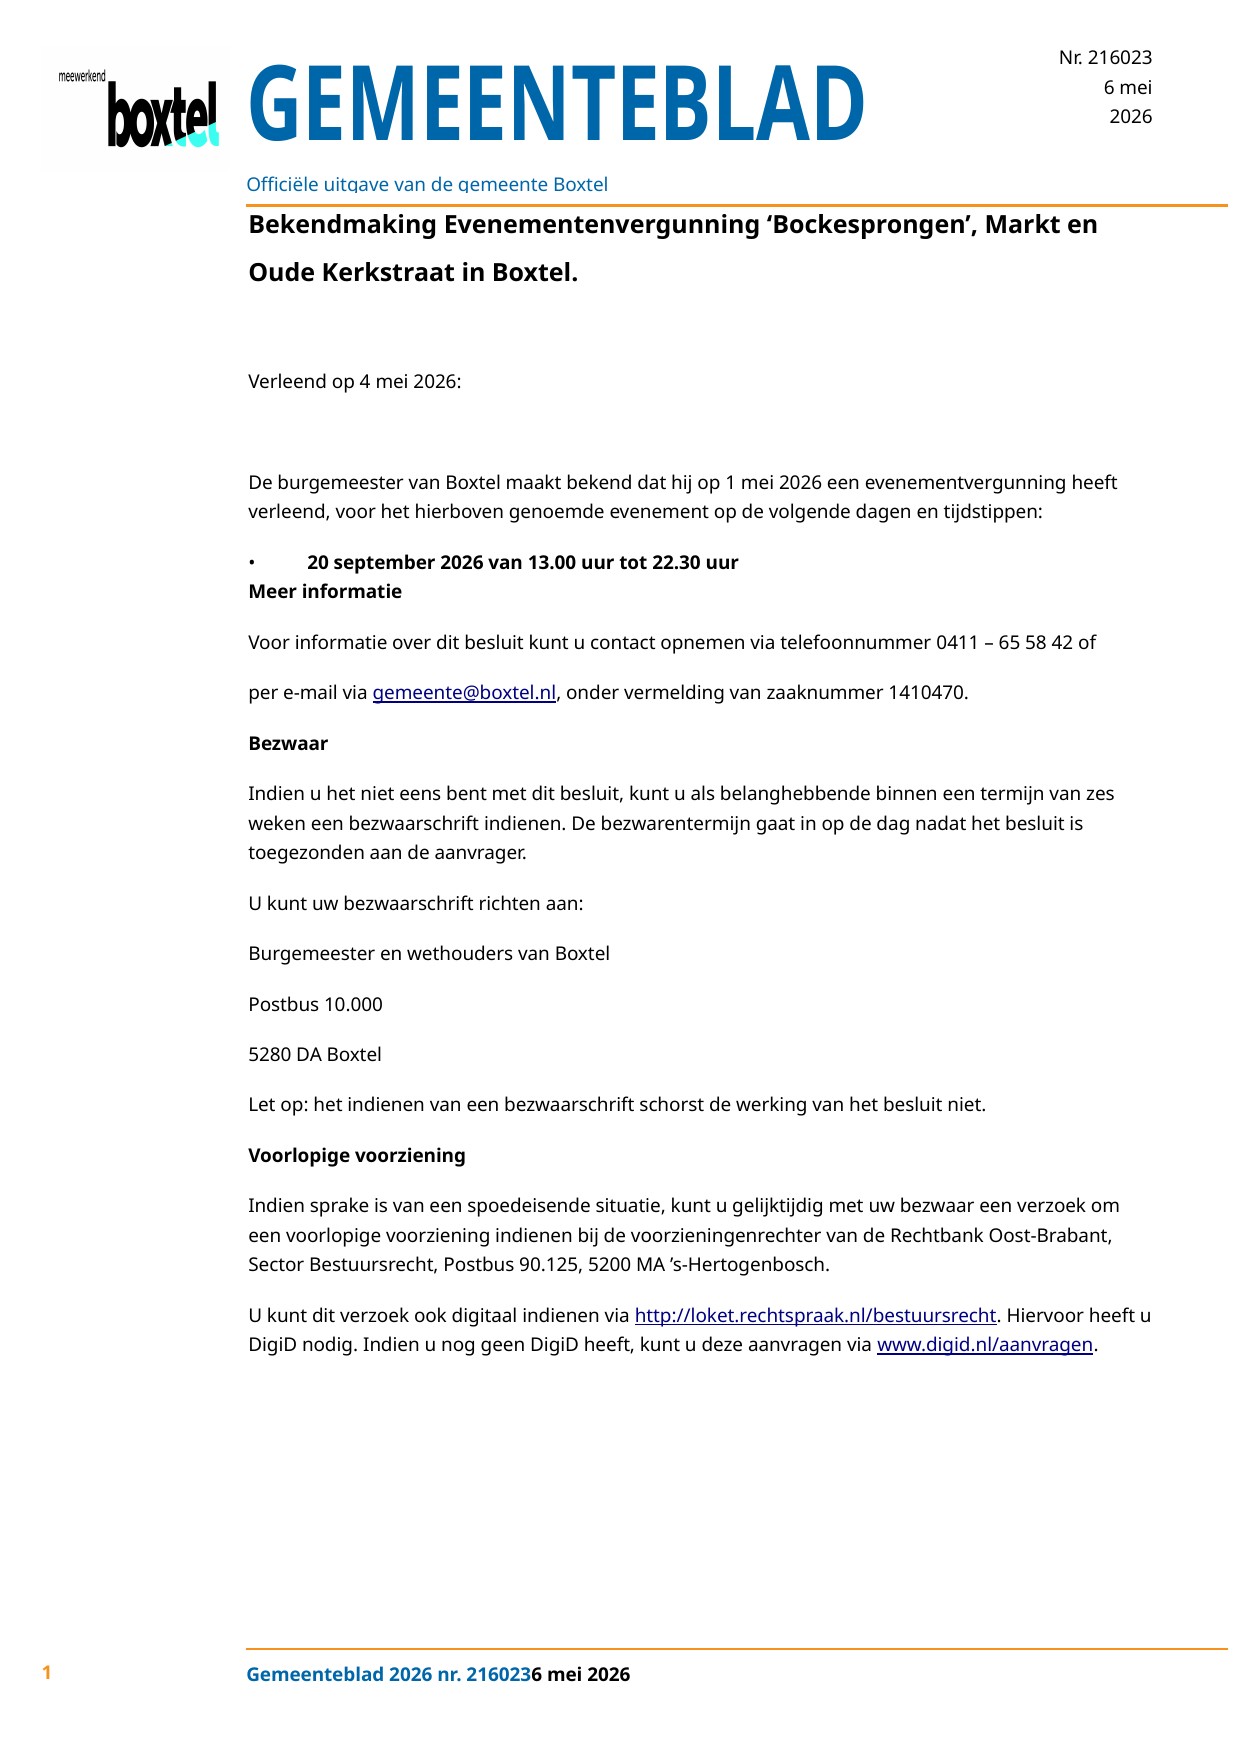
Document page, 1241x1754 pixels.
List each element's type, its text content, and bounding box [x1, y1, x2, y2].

text Postbus 10.000 [248, 991, 1152, 1017]
text 5280 DA Boxtel [248, 1041, 1152, 1067]
text Indien sprake is van een spoedeisende situatie, kunt u gelijktijdig met uw bezwaar een verzoek om een voorlopige voorziening indienen bij de voorzieningenrechter van de Rechtbank Oost-Brabant, Sector Bestuursrecht, Postbus 90.125, 5200 MA ’s-Hertogenbosch. [248, 1192, 1152, 1277]
text U kunt dit verzoek ook digitaal indienen via http://loket.rechtspraak.nl/bestuursrecht. Hiervoor heeft u DigiD nodig. Indien u nog geen DigiD heeft, kunt u deze aanvragen via www.digid.nl/aanvragen. [248, 1302, 1152, 1357]
text Voor informatie over dit besluit kunt u contact opnemen via telefoonnummer 0411 – 65 58 42 of [248, 629, 1152, 655]
text De burgemeester van Boxtel maakt bekend dat hij op 1 mei 2026 een evenementvergunning heeft verleend, voor het hierboven genoemde evenement op de volgende dagen en tijdstippen: [248, 469, 1152, 524]
text Burgemeester en wethouders van Boxtel [248, 940, 1152, 966]
text Voorlopige voorziening [248, 1142, 1152, 1168]
text U kunt uw bezwaarschrift richten aan: [248, 890, 1152, 916]
text Let op: het indienen van een bezwaarschrift schorst de werking van het besluit niet. [248, 1092, 1152, 1117]
text Verleend op 4 mei 2026: [248, 368, 1152, 394]
text Indien u het niet eens bent met dit besluit, kunt u als belanghebbende binnen een termijn van zes weken een bezwaarschrift indienen. De bezwarentermijn gaat in op de dag nadat het besluit is toegezonden aan de aanvrager. [248, 780, 1152, 865]
text Bekendmaking Evenementenvergunning ‘Bockesprongen’, Markt en Oude Kerkstraat in Boxtel. [248, 207, 1152, 288]
text per e-mail via gemeente@boxtel.nl, onder vermelding van zaaknummer 1410470. [248, 679, 1152, 705]
text Bezwaar [248, 730, 1152, 756]
list 20 september 2026 van 13.00 uur tot 22.30 uur [248, 549, 1152, 575]
text Meer informatie [248, 579, 1152, 604]
picture [41, 47, 231, 172]
